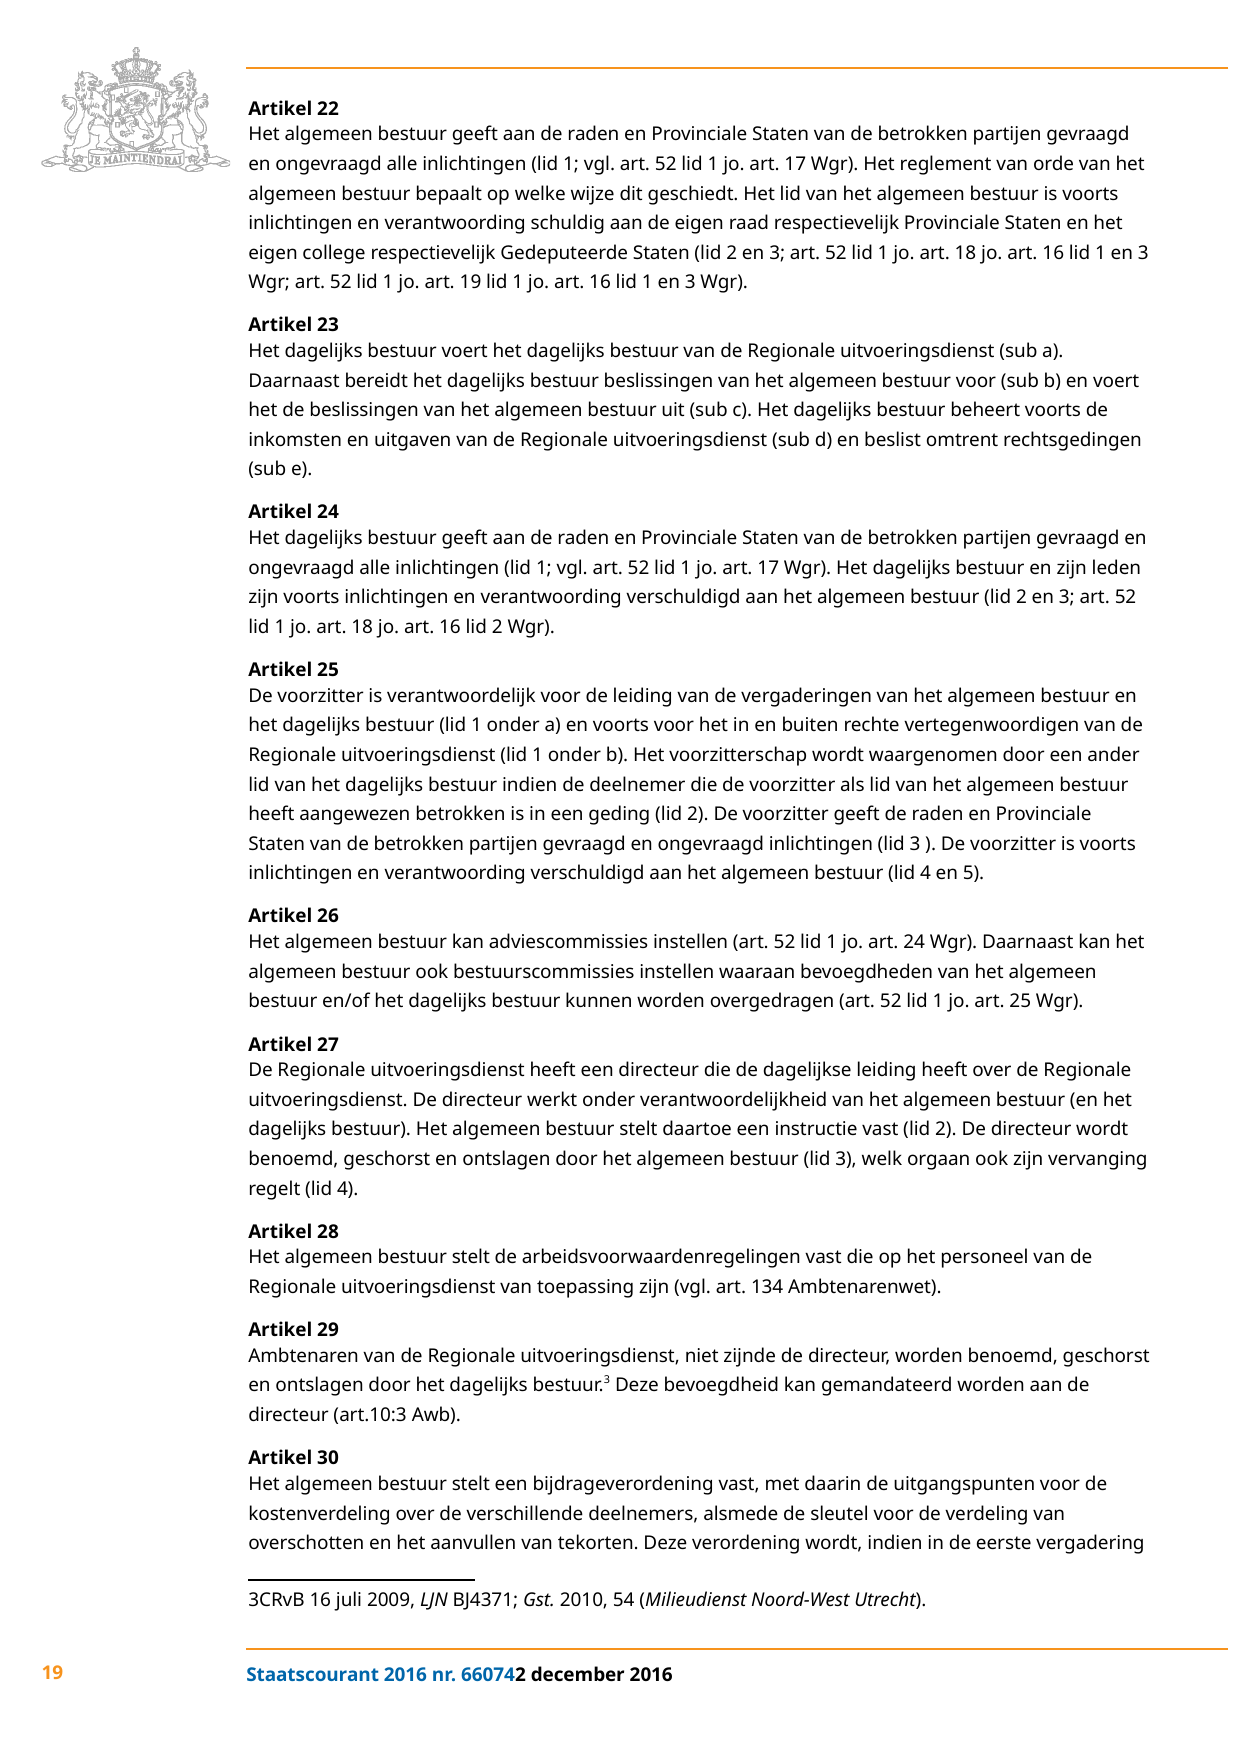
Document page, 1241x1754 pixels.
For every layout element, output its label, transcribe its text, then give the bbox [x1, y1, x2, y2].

text Artikel 29 [248, 1316, 1152, 1342]
text Het dagelijks bestuur geeft aan de raden en Provinciale Staten van de betrokken partijen gevraagd en ongevraagd alle inlichtingen (lid 1; vgl. art. 52 lid 1 jo. art. 17 Wgr). Het dagelijks bestuur en zijn leden zijn voorts inlichtingen en verantwoording verschuldigd aan het algemeen bestuur (lid 2 en 3; art. 52 lid 1 jo. art. 18 jo. art. 16 lid 2 Wgr). [248, 524, 1152, 639]
text Artikel 24 [248, 499, 1152, 524]
text Het dagelijks bestuur voert het dagelijks bestuur van de Regionale uitvoeringsdienst (sub a). Daarnaast bereidt het dagelijks bestuur beslissingen van het algemeen bestuur voor (sub b) en voert het de beslissingen van het algemeen bestuur uit (sub c). Het dagelijks bestuur beheert voorts de inkomsten en uitgaven van de Regionale uitvoeringsdienst (sub d) en beslist omtrent rechtsgedingen (sub e). [248, 337, 1152, 481]
text CRvB 16 juli 2009, LJN BJ4371; Gst. 2010, 54 (Milieudienst Noord-West Utrecht). [248, 1586, 1152, 1612]
text Artikel 28 [248, 1218, 1152, 1244]
text De Regionale uitvoeringsdienst heeft een directeur die de dagelijkse leiding heeft over de Regionale uitvoeringsdienst. De directeur werkt onder verantwoordelijkheid van het algemeen bestuur (en het dagelijks bestuur). Het algemeen bestuur stelt daartoe een instructie vast (lid 2). De directeur wordt benoemd, geschorst en ontslagen door het algemeen bestuur (lid 3), welk orgaan ook zijn vervanging regelt (lid 4). [248, 1056, 1152, 1201]
text De voorzitter is verantwoordelijk voor de leiding van de vergaderingen van het algemeen bestuur en het dagelijks bestuur (lid 1 onder a) en voorts voor het in en buiten rechte vertegenwoordigen van de Regionale uitvoeringsdienst (lid 1 onder b). Het voorzitterschap wordt waargenomen door een ander lid van het dagelijks bestuur indien de deelnemer die de voorzitter als lid van het algemeen bestuur heeft aangewezen betrokken is in een geding (lid 2). De voorzitter geeft de raden en Provinciale Staten van de betrokken partijen gevraagd en ongevraagd inlichtingen (lid 3 ). De voorzitter is voorts inlichtingen en verantwoording verschuldigd aan het algemeen bestuur (lid 4 en 5). [248, 682, 1152, 885]
text Artikel 26 [248, 903, 1152, 928]
text Het algemeen bestuur kan adviescommissies instellen (art. 52 lid 1 jo. art. 24 Wgr). Daarnaast kan het algemeen bestuur ook bestuurscommissies instellen waaraan bevoegdheden van het algemeen bestuur en/of het dagelijks bestuur kunnen worden overgedragen (art. 52 lid 1 jo. art. 25 Wgr). [248, 928, 1152, 1013]
picture [41, 47, 231, 172]
text Artikel 23 [248, 312, 1152, 337]
text Artikel 22 [248, 95, 1152, 121]
text Het algemeen bestuur stelt een bijdrageverordening vast, met daarin de uitgangspunten voor de kostenverdeling over de verschillende deelnemers, alsmede de sleutel voor de verdeling van overschotten en het aanvullen van tekorten. Deze verordening wordt, indien in de eerste vergadering [248, 1470, 1152, 1555]
text Het algemeen bestuur stelt de arbeidsvoorwaardenregelingen vast die op het personeel van de Regionale uitvoeringsdienst van toepassing zijn (vgl. art. 134 Ambtenarenwet). [248, 1244, 1152, 1299]
text Artikel 25 [248, 656, 1152, 682]
text Artikel 27 [248, 1031, 1152, 1056]
text Ambtenaren van de Regionale uitvoeringsdienst, niet zijnde de directeur, worden benoemd, geschorst en ontslagen door het dagelijks bestuur. Deze bevoegdheid kan gemandateerd worden aan de directeur (art.10:3 Awb). [248, 1342, 1152, 1427]
text Het algemeen bestuur geeft aan de raden en Provinciale Staten van de betrokken partijen gevraagd en ongevraagd alle inlichtingen (lid 1; vgl. art. 52 lid 1 jo. art. 17 Wgr). Het reglement van orde van het algemeen bestuur bepaalt op welke wijze dit geschiedt. Het lid van het algemeen bestuur is voorts inlichtingen en verantwoording schuldig aan de eigen raad respectievelijk Provinciale Staten en het eigen college respectievelijk Gedeputeerde Staten (lid 2 en 3; art. 52 lid 1 jo. art. 18 jo. art. 16 lid 1 en 3 Wgr; art. 52 lid 1 jo. art. 19 lid 1 jo. art. 16 lid 1 en 3 Wgr). [248, 121, 1152, 294]
text Artikel 30 [248, 1444, 1152, 1470]
